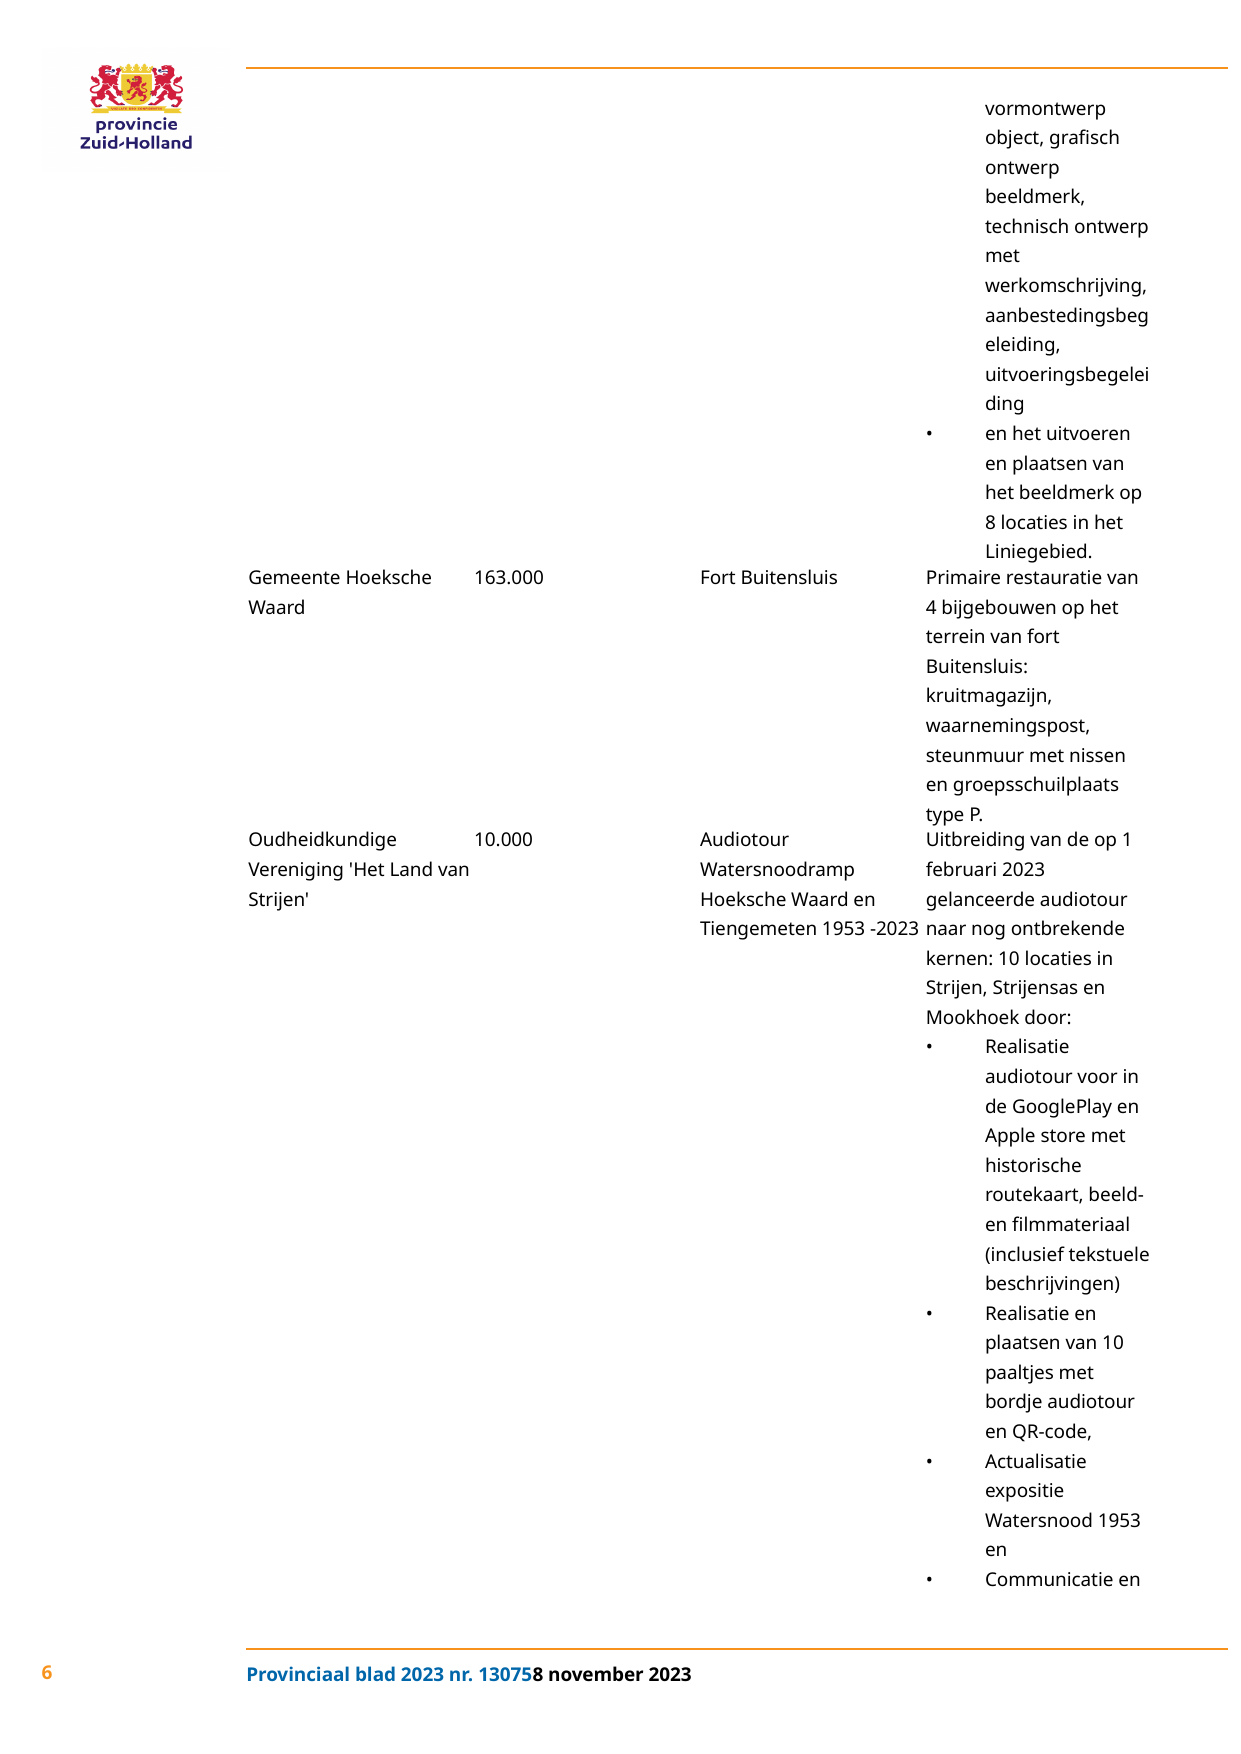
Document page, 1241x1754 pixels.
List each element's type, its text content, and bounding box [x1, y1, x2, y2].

table_cell Uitbreiding van de op 1 februari 2023 gelanceerde audiotour naar nog ontbrekende kernen: 10 locaties in Strijen, Strijensas en Mookhoek door: Realisatie audiotour voor in de GooglePlay en Apple store met historische routekaart, beeld- en filmmateriaal (inclusief tekstuele beschrijvingen) Realisatie en plaatsen van 10 paaltjes met bordje audiotour en QR-code, Actualisatie expositie Watersnood 1953 en Communicatie en [926, 827, 1152, 1592]
table_cell [248, 95, 474, 564]
table_cell Oudheidkundige Vereniging 'Het Land van Strijen' [248, 827, 474, 1592]
table_cell 10.000 [474, 827, 700, 1592]
table_cell Gemeente Hoeksche Waard [248, 564, 474, 827]
table_cell Fort Buitensluis [700, 564, 926, 827]
table_cell 163.000 [474, 564, 700, 827]
table_cell vormontwerp object, grafisch ontwerp beeldmerk, technisch ontwerp met werkomschrijving, aanbestedingsbegeleiding, uitvoeringsbegeleiding en het uitvoeren en plaatsen van het beeldmerk op 8 locaties in het Liniegebied. [926, 95, 1152, 564]
table_cell [474, 95, 700, 564]
table_cell Primaire restauratie van 4 bijgebouwen op het terrein van fort Buitensluis: kruitmagazijn, waarnemingspost, steunmuur met nissen en groepsschuilplaats type P. [926, 564, 1152, 827]
table_cell Audiotour Watersnoodramp Hoeksche Waard en Tiengemeten 1953 -2023 [700, 827, 926, 1592]
picture [41, 47, 231, 172]
table_cell [700, 95, 926, 564]
